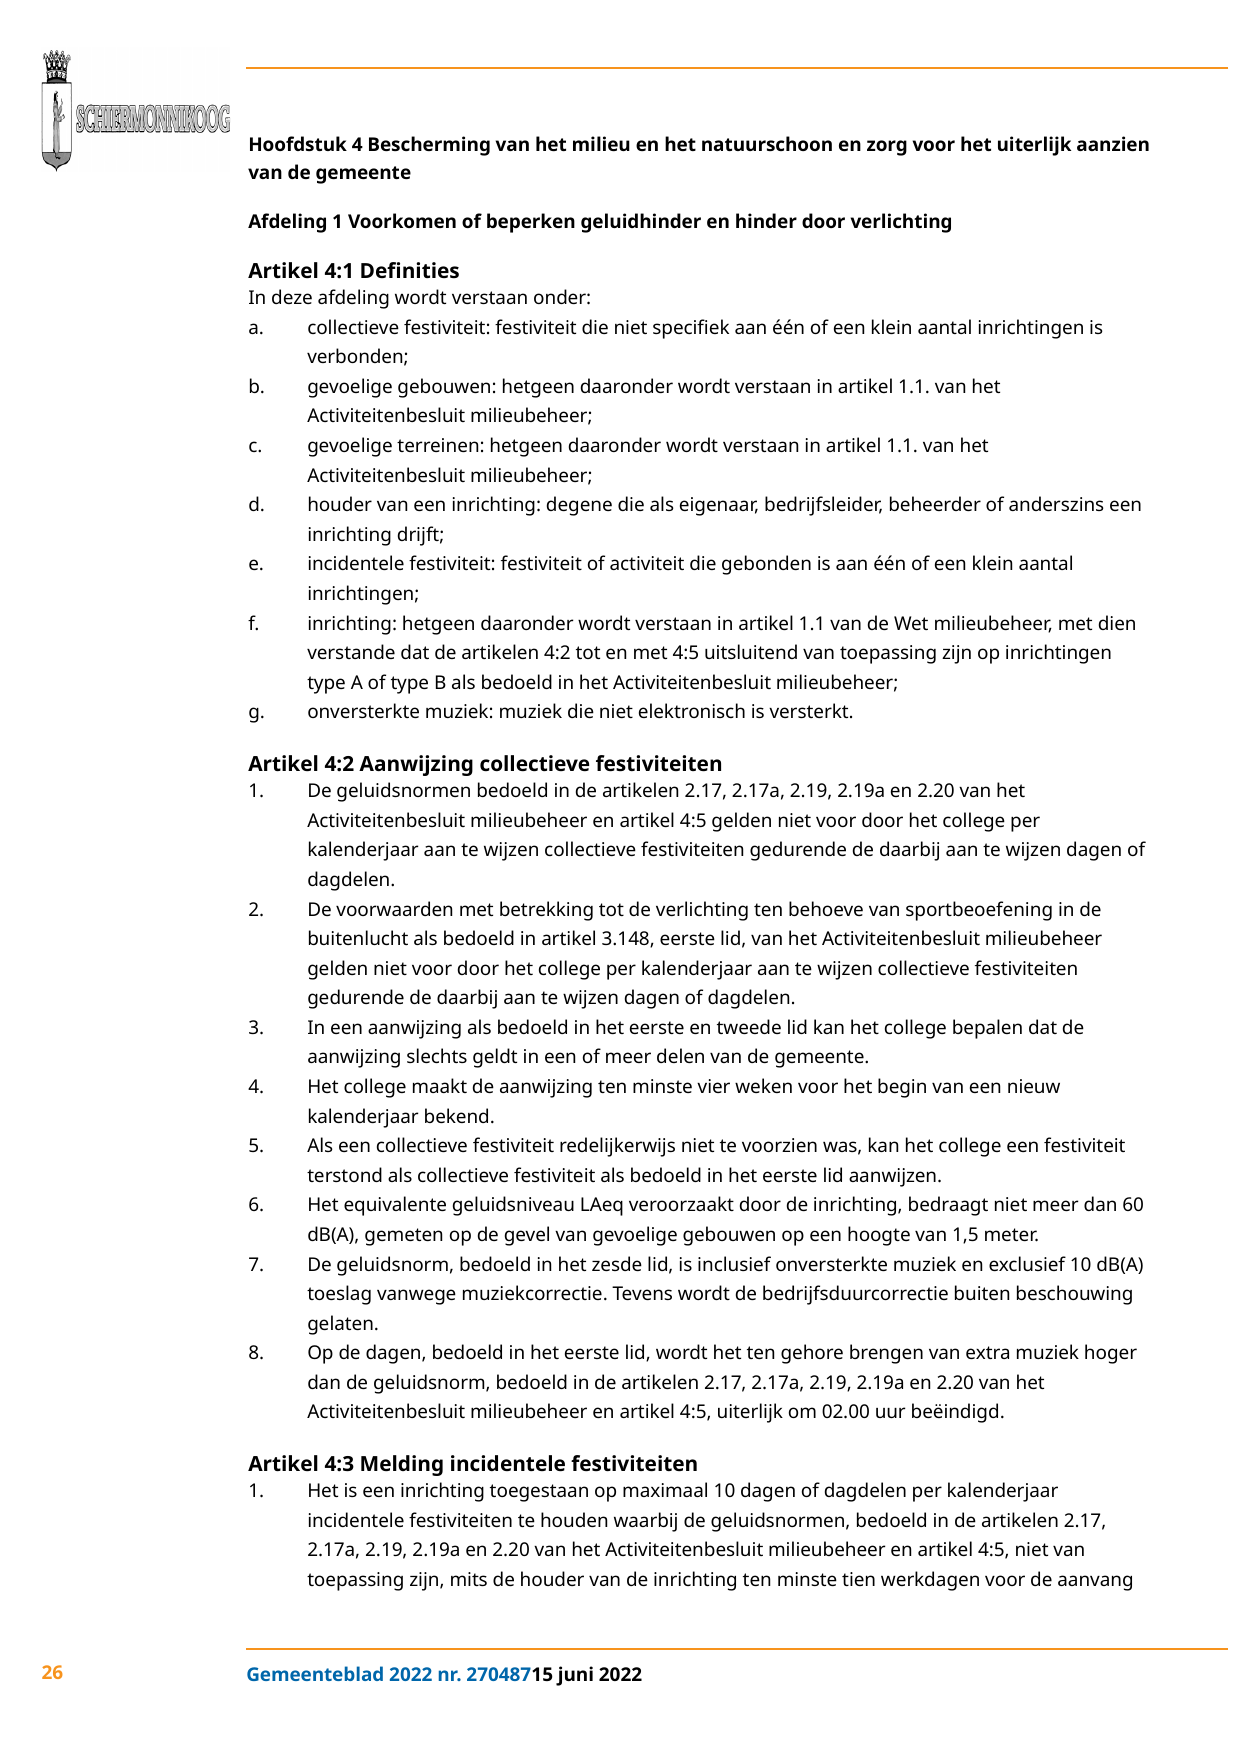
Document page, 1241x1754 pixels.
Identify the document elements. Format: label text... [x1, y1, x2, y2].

list Als een collectieve festiviteit redelijkerwijs niet te voorzien was, kan het college een festiviteit terstond als collectieve festiviteit als bedoeld in het eerste lid aanwijzen. [248, 1132, 1152, 1188]
list De geluidsnormen bedoeld in de artikelen 2.17, 2.17a, 2.19, 2.19a en 2.20 van het Activiteitenbesluit milieubeheer en artikel 4:5 gelden niet voor door het college per kalenderjaar aan te wijzen collectieve festiviteiten gedurende de daarbij aan te wijzen dagen of dagdelen. [248, 777, 1152, 892]
text Afdeling 1 Voorkomen of beperken geluidhinder en hinder door verlichting [248, 207, 1152, 235]
list De geluidsnorm, bedoeld in het zesde lid, is inclusief onversterkte muziek en exclusief 10 dB(A) toeslag vanwege muziekcorrectie. Tevens wordt de bedrijfsduurcorrectie buiten beschouwing gelaten. [248, 1251, 1152, 1336]
list onversterkte muziek: muziek die niet elektronisch is versterkt. [248, 698, 1152, 724]
text In deze afdeling wordt verstaan onder: [248, 284, 1152, 310]
list gevoelige terreinen: hetgeen daaronder wordt verstaan in artikel 1.1. van het Activiteitenbesluit milieubeheer; [248, 432, 1152, 488]
list Het equivalente geluidsniveau LAeq veroorzaakt door de inrichting, bedraagt niet meer dan 60 dB(A), gemeten op de gevel van gevoelige gebouwen op een hoogte van 1,5 meter. [248, 1192, 1152, 1247]
list incidentele festiviteit: festiviteit of activiteit die gebonden is aan één of een klein aantal inrichtingen; [248, 551, 1152, 606]
list inrichting: hetgeen daaronder wordt verstaan in artikel 1.1 van de Wet milieubeheer, met dien verstande dat de artikelen 4:2 tot en met 4:5 uitsluitend van toepassing zijn op inrichtingen type A of type B als bedoeld in het Activiteitenbesluit milieubeheer; [248, 610, 1152, 695]
text Artikel 4:2 Aanwijzing collectieve festiviteiten [248, 749, 1152, 777]
list Het college maakt de aanwijzing ten minste vier weken voor het begin van een nieuw kalenderjaar bekend. [248, 1073, 1152, 1128]
list In een aanwijzing als bedoeld in het eerste en tweede lid kan het college bepalen dat de aanwijzing slechts geldt in een of meer delen van de gemeente. [248, 1014, 1152, 1069]
list gevoelige gebouwen: hetgeen daaronder wordt verstaan in artikel 1.1. van het Activiteitenbesluit milieubeheer; [248, 373, 1152, 428]
text Artikel 4:1 Definities [248, 256, 1152, 284]
picture [41, 47, 231, 172]
list De voorwaarden met betrekking tot de verlichting ten behoeve van sportbeoefening in de buitenlucht als bedoeld in artikel 3.148, eerste lid, van het Activiteitenbesluit milieubeheer gelden niet voor door het college per kalenderjaar aan te wijzen collectieve festiviteiten gedurende de daarbij aan te wijzen dagen of dagdelen. [248, 896, 1152, 1010]
list Op de dagen, bedoeld in het eerste lid, wordt het ten gehore brengen van extra muziek hoger dan de geluidsnorm, bedoeld in de artikelen 2.17, 2.17a, 2.19, 2.19a en 2.20 van het Activiteitenbesluit milieubeheer en artikel 4:5, uiterlijk om 02.00 uur beëindigd. [248, 1339, 1152, 1424]
list Het is een inrichting toegestaan op maximaal 10 dagen of dagdelen per kalenderjaar incidentele festiviteiten te houden waarbij de geluidsnormen, bedoeld in de artikelen 2.17, 2.17a, 2.19, 2.19a en 2.20 van het Activiteitenbesluit milieubeheer en artikel 4:5, niet van toepassing zijn, mits de houder van de inrichting ten minste tien werkdagen voor de aanvang [248, 1477, 1152, 1592]
text Hoofdstuk 4 Bescherming van het milieu en het natuurschoon en zorg voor het uiterlijk aanzien van de gemeente [248, 132, 1152, 186]
text Artikel 4:3 Melding incidentele festiviteiten [248, 1449, 1152, 1477]
list collectieve festiviteit: festiviteit die niet specifiek aan één of een klein aantal inrichtingen is verbonden; [248, 314, 1152, 369]
list houder van een inrichting: degene die als eigenaar, bedrijfsleider, beheerder of anderszins een inrichting drijft; [248, 491, 1152, 547]
